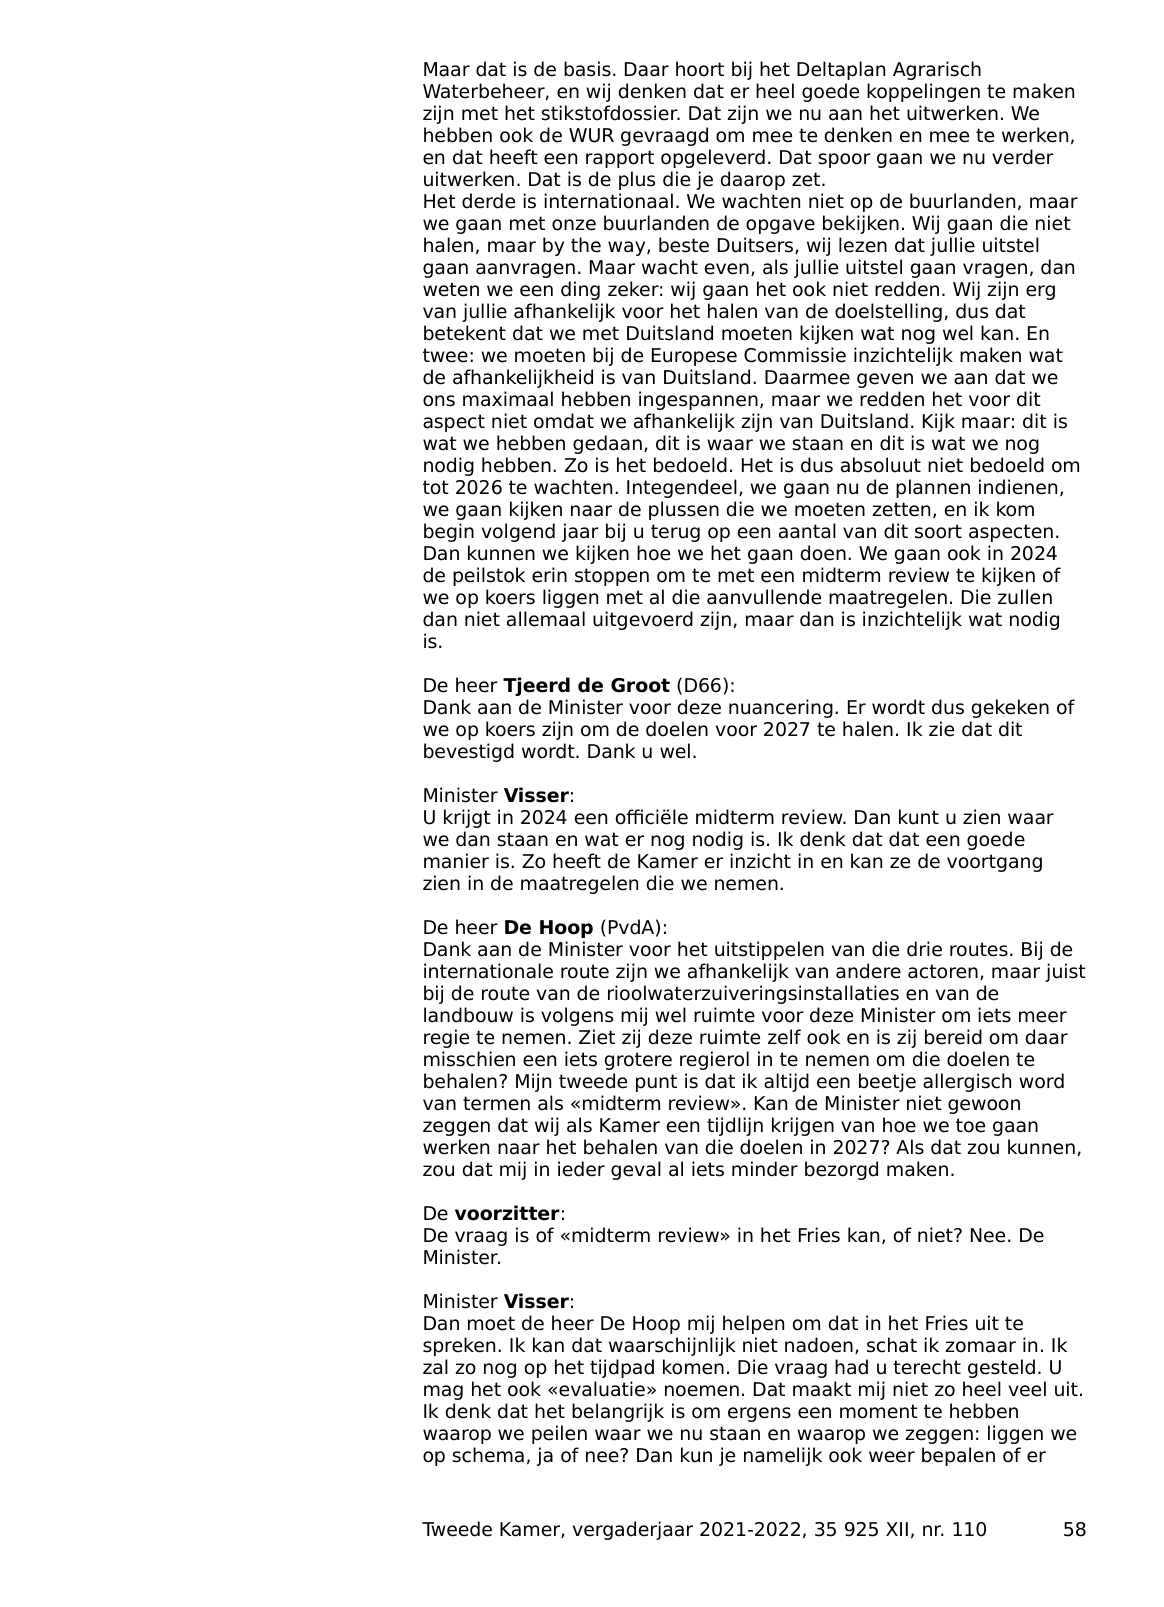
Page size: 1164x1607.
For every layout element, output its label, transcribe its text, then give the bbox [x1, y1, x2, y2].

text Minister Visser: [422, 785, 1087, 807]
text Dank aan de Minister voor deze nuancering. Er wordt dus gekeken of we op koers zijn om de doelen voor 2027 te halen. Ik zie dat dit bevestigd wordt. Dank u wel. [422, 697, 1087, 763]
text Minister Visser: [422, 1291, 1087, 1313]
text De vraag is of «midterm review» in het Fries kan, of niet? Nee. De Minister. [422, 1225, 1087, 1269]
text Dan moet de heer De Hoop mij helpen om dat in het Fries uit te spreken. Ik kan dat waarschijnlijk niet nadoen, schat ik zomaar in. Ik zal zo nog op het tijdpad komen. Die vraag had u terecht gesteld. U mag het ook «evaluatie» noemen. Dat maakt mij niet zo heel veel uit. Ik denk dat het belangrijk is om ergens een moment te hebben waarop we peilen waar we nu staan en waarop we zeggen: liggen we op schema, ja of nee? Dan kun je namelijk ook weer bepalen of er [422, 1313, 1087, 1467]
text Dank aan de Minister voor het uitstippelen van die drie routes. Bij de internationale route zijn we afhankelijk van andere actoren, maar juist bij de route van de rioolwaterzuiveringsinstallaties en van de landbouw is volgens mij wel ruimte voor deze Minister om iets meer regie te nemen. Ziet zij deze ruimte zelf ook en is zij bereid om daar misschien een iets grotere regierol in te nemen om die doelen te behalen? Mijn tweede punt is dat ik altijd een beetje allergisch word van termen als «midterm review». Kan de Minister niet gewoon zeggen dat wij als Kamer een tijdlijn krijgen van hoe we toe gaan werken naar het behalen van die doelen in 2027? Als dat zou kunnen, zou dat mij in ieder geval al iets minder bezorgd maken. [422, 939, 1087, 1181]
text Het derde is internationaal. We wachten niet op de buurlanden, maar we gaan met onze buurlanden de opgave bekijken. Wij gaan die niet halen, maar by the way, beste Duitsers, wij lezen dat jullie uitstel gaan aanvragen. Maar wacht even, als jullie uitstel gaan vragen, dan weten we een ding zeker: wij gaan het ook niet redden. Wij zijn erg van jullie afhankelijk voor het halen van de doelstelling, dus dat betekent dat we met Duitsland moeten kijken wat nog wel kan. En twee: we moeten bij de Europese Commissie inzichtelijk maken wat de afhankelijkheid is van Duitsland. Daarmee geven we aan dat we ons maximaal hebben ingespannen, maar we redden het voor dit aspect niet omdat we afhankelijk zijn van Duitsland. Kijk maar: dit is wat we hebben gedaan, dit is waar we staan en dit is wat we nog nodig hebben. Zo is het bedoeld. Het is dus absoluut niet bedoeld om tot 2026 te wachten. Integendeel, we gaan nu de plannen indienen, we gaan kijken naar de plussen die we moeten zetten, en ik kom begin volgend jaar bij u terug op een aantal van dit soort aspecten. Dan kunnen we kijken hoe we het gaan doen. We gaan ook in 2024 de peilstok erin stoppen om te met een midterm review te kijken of we op koers liggen met al die aanvullende maatregelen. Die zullen dan niet allemaal uitgevoerd zijn, maar dan is inzichtelijk wat nodig is. [422, 191, 1087, 652]
text De heer De Hoop (PvdA): [422, 917, 1087, 939]
text U krijgt in 2024 een officiële midterm review. Dan kunt u zien waar we dan staan en wat er nog nodig is. Ik denk dat dat een goede manier is. Zo heeft de Kamer er inzicht in en kan ze de voortgang zien in de maatregelen die we nemen. [422, 807, 1087, 895]
text De heer Tjeerd de Groot (D66): [422, 675, 1087, 697]
text Maar dat is de basis. Daar hoort bij het Deltaplan Agrarisch Waterbeheer, en wij denken dat er heel goede koppelingen te maken zijn met het stikstofdossier. Dat zijn we nu aan het uitwerken. We hebben ook de WUR gevraagd om mee te denken en mee te werken, en dat heeft een rapport opgeleverd. Dat spoor gaan we nu verder uitwerken. Dat is de plus die je daarop zet. [422, 59, 1087, 191]
text De voorzitter: [422, 1203, 1087, 1225]
